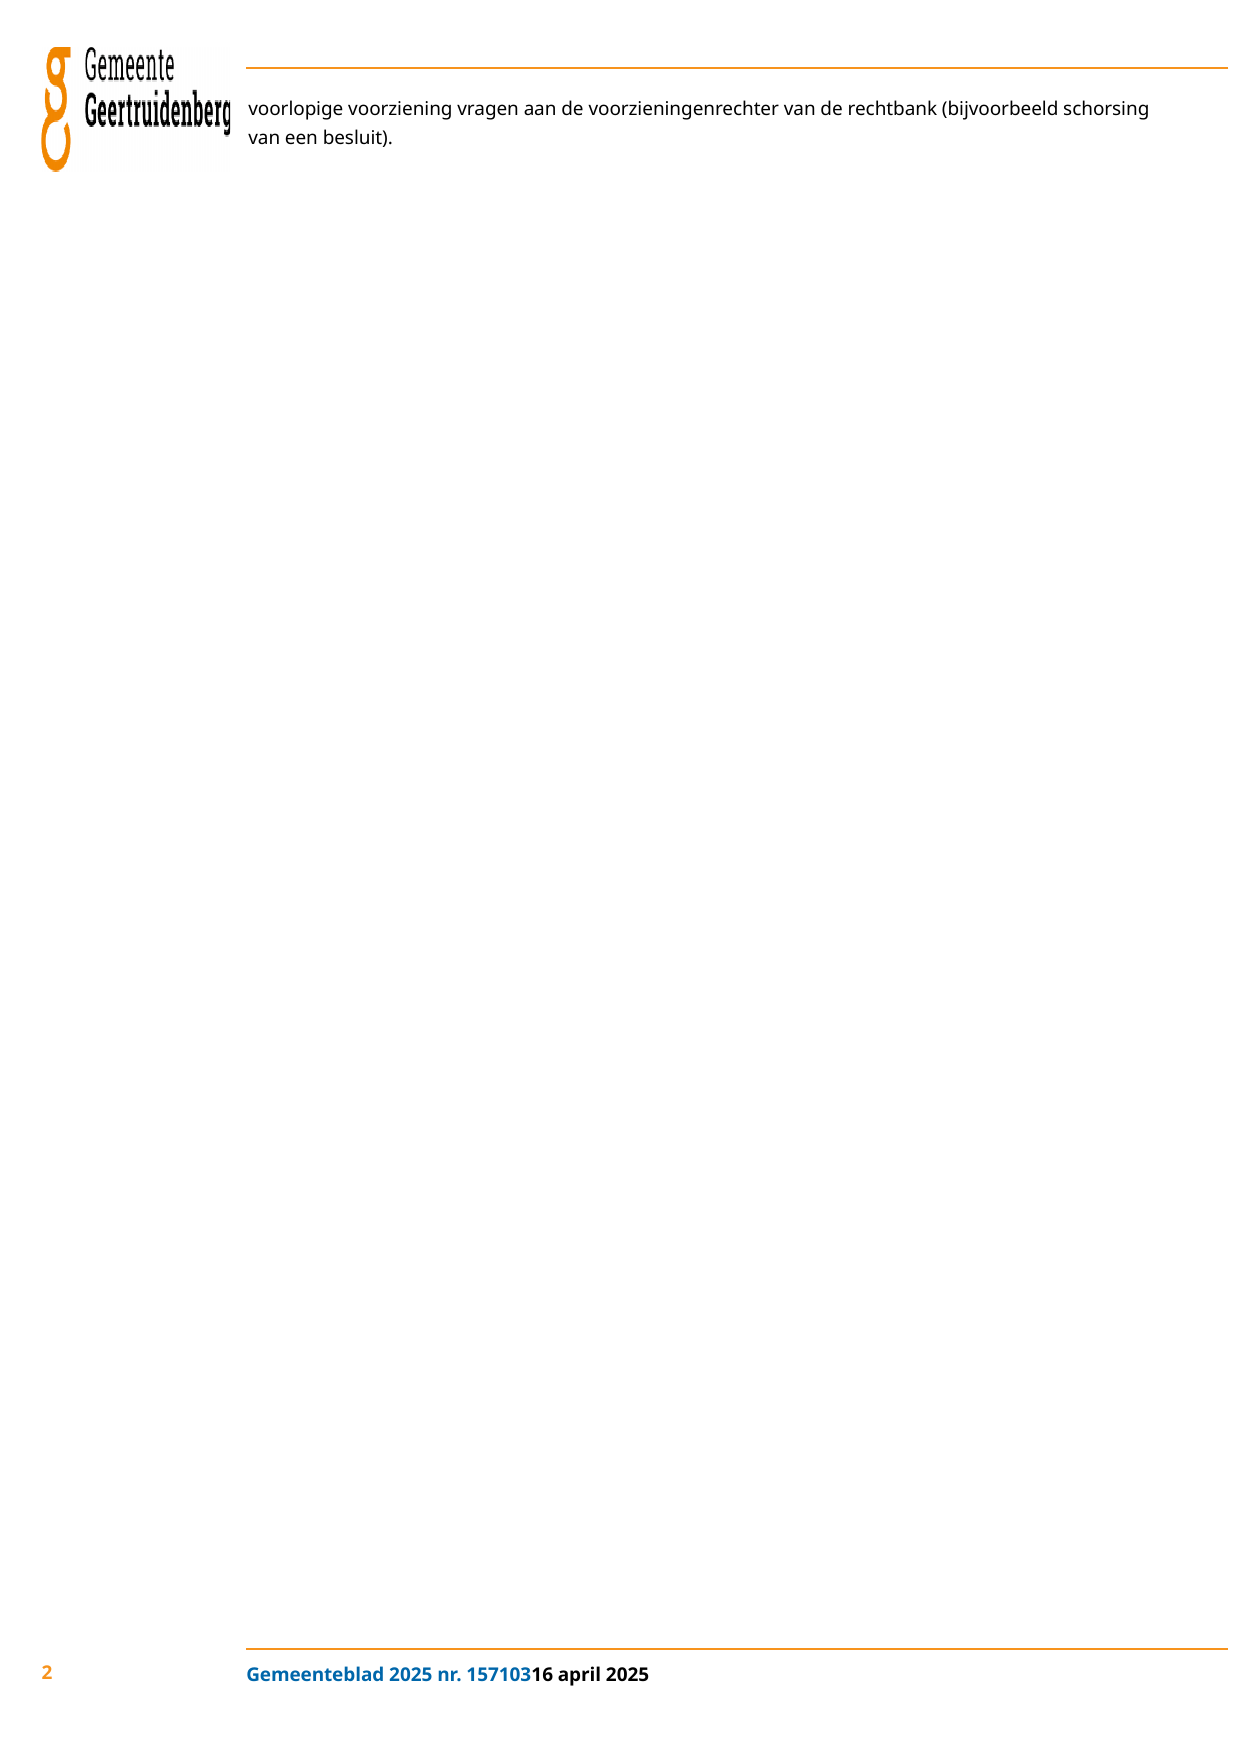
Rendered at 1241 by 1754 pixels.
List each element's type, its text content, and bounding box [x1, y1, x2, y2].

text voorlopige voorziening vragen aan de voorzieningenrechter van de rechtbank (bijvoorbeeld schorsing van een besluit). [248, 95, 1152, 150]
picture [41, 47, 231, 172]
